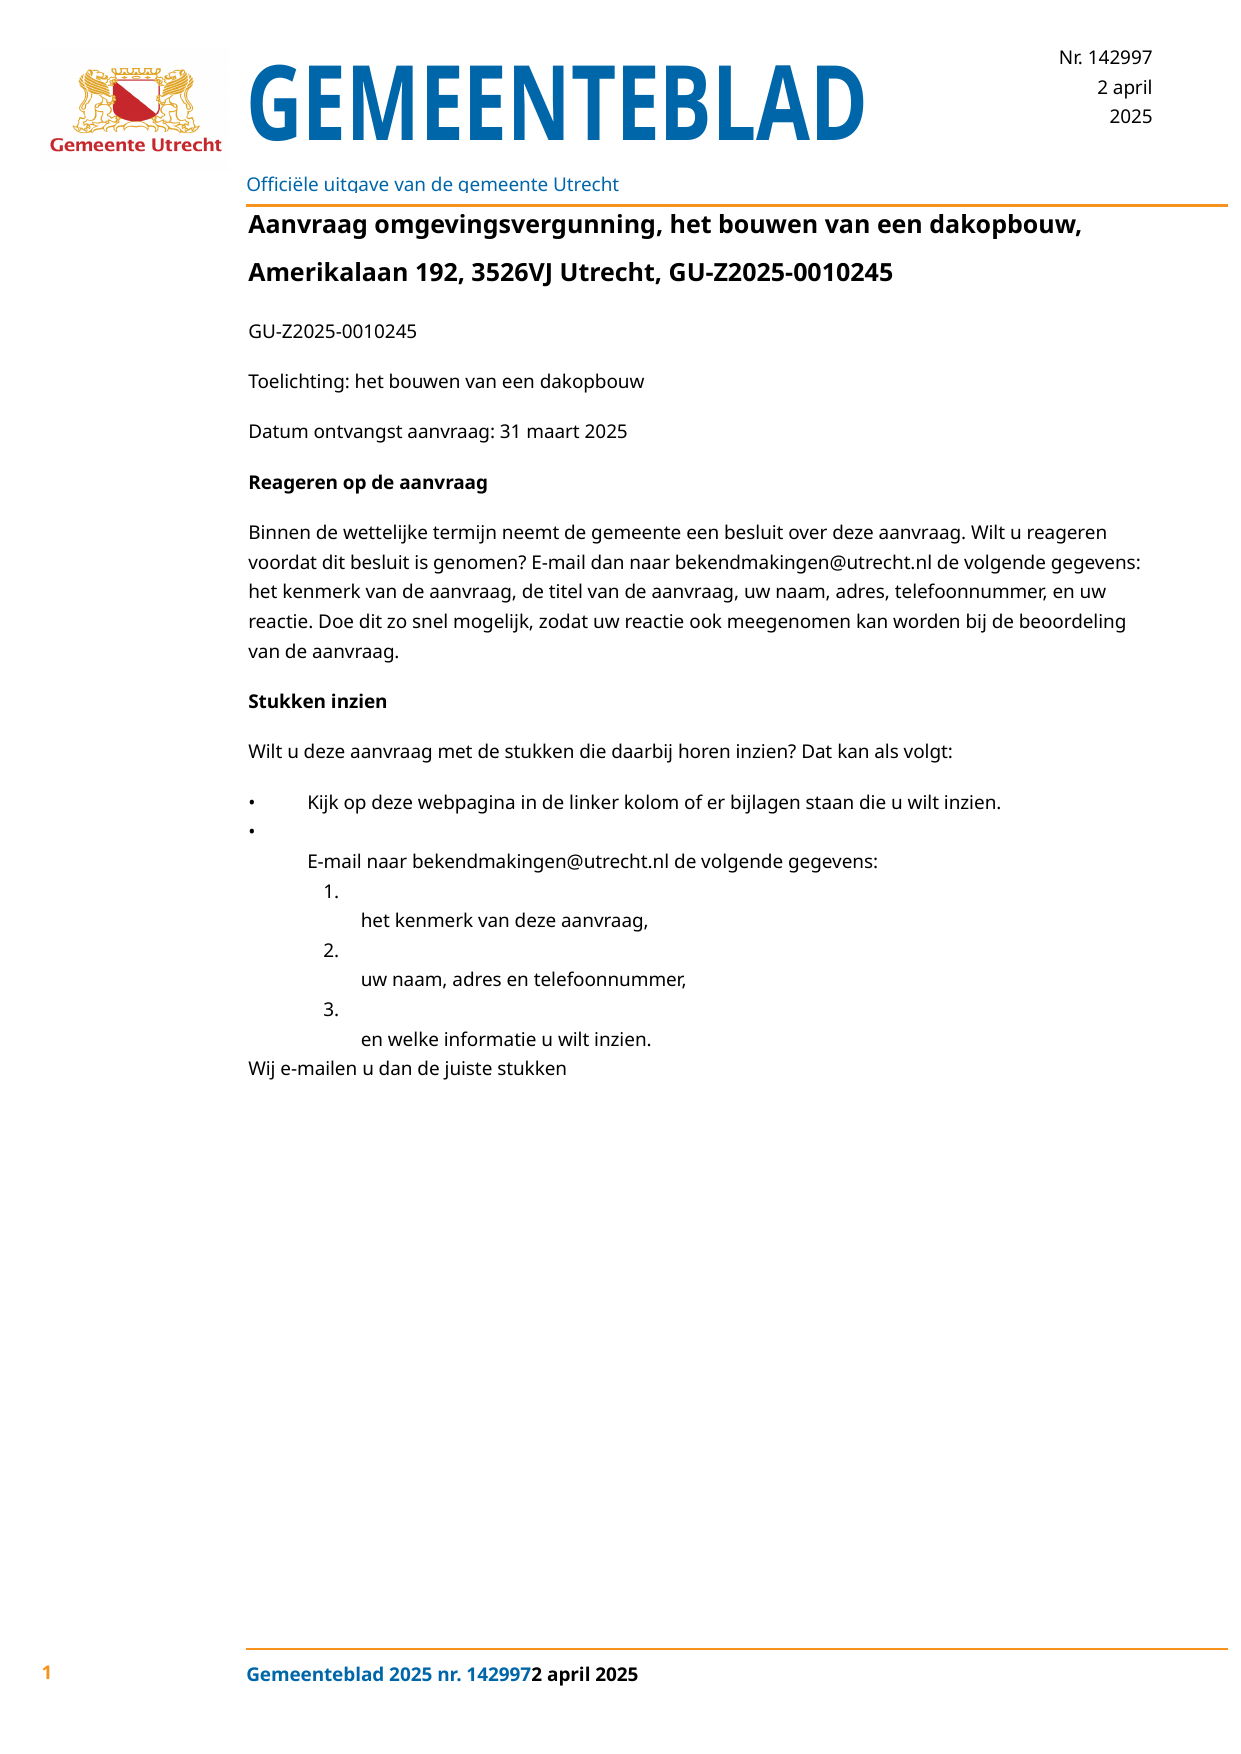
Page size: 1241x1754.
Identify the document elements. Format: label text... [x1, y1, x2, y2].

text Aanvraag omgevingsvergunning, het bouwen van een dakopbouw, Amerikalaan 192, 3526VJ Utrecht, GU-Z2025-0010245 [248, 207, 1152, 288]
text Wij e-mailen u dan de juiste stukken [248, 1055, 1152, 1081]
list uw naam, adres en telefoonnummer, [323, 967, 1152, 992]
list Kijk op deze webpagina in de linker kolom of er bijlagen staan die u wilt inzien. [248, 789, 1152, 815]
list E-mail naar bekendmakingen@utrecht.nl de volgende gegevens: [248, 848, 1152, 874]
text GU-Z2025-0010245 [248, 318, 1152, 344]
text Toelichting: het bouwen van een dakopbouw [248, 368, 1152, 394]
text Stukken inzien [248, 688, 1152, 714]
text Datum ontvangst aanvraag: 31 maart 2025 [248, 419, 1152, 444]
picture [41, 47, 231, 172]
text Wilt u deze aanvraag met de stukken die daarbij horen inzien? Dat kan als volgt: [248, 739, 1152, 764]
text Binnen de wettelijke termijn neemt de gemeente een besluit over deze aanvraag. Wilt u reageren voordat dit besluit is genomen? E-mail dan naar bekendmakingen@utrecht.nl de volgende gegevens: het kenmerk van de aanvraag, de titel van de aanvraag, uw naam, adres, telefoonnummer, en uw reactie. Doe dit zo snel mogelijk, zodat uw reactie ook meegenomen kan worden bij de beoordeling van de aanvraag. [248, 519, 1152, 664]
list het kenmerk van deze aanvraag, [323, 907, 1152, 933]
list en welke informatie u wilt inzien. [323, 1026, 1152, 1052]
text Reageren op de aanvraag [248, 469, 1152, 495]
